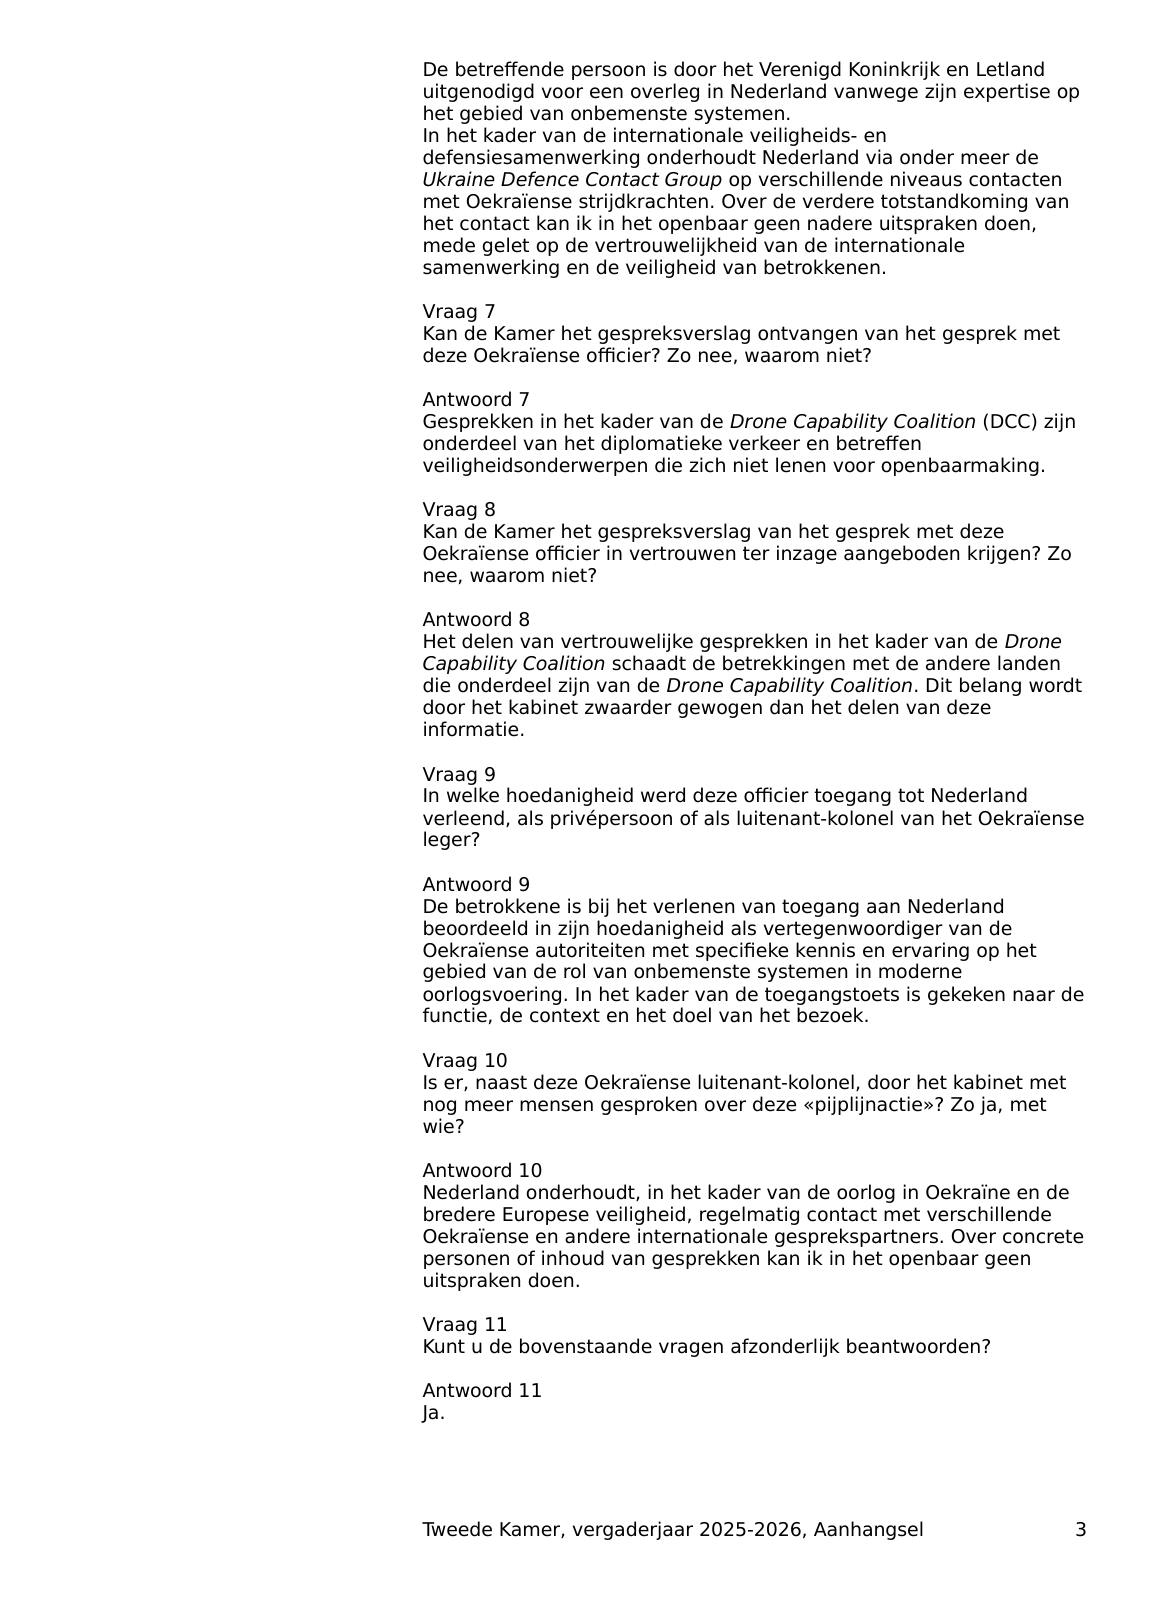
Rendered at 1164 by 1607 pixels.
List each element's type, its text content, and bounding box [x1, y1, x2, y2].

text Antwoord 10 [422, 1160, 1087, 1182]
text Kunt u de bovenstaande vragen afzonderlijk beantwoorden? [422, 1336, 1087, 1358]
text Antwoord 8 [422, 609, 1087, 631]
text Kan de Kamer het gespreksverslag ontvangen van het gesprek met deze Oekraïense officier? Zo nee, waarom niet? [422, 323, 1087, 367]
text In welke hoedanigheid werd deze officier toegang tot Nederland verleend, als privépersoon of als luitenant-kolonel van het Oekraïense leger? [422, 785, 1087, 851]
text Gesprekken in het kader van de Drone Capability Coalition (DCC) zijn onderdeel van het diplomatieke verkeer en betreffen veiligheidsonderwerpen die zich niet lenen voor openbaarmaking. [422, 411, 1087, 477]
text De betreffende persoon is door het Verenigd Koninkrijk en Letland uitgenodigd voor een overleg in Nederland vanwege zijn expertise op het gebied van onbemenste systemen. [422, 59, 1087, 125]
text Vraag 9 [422, 763, 1087, 785]
text Nederland onderhoudt, in het kader van de oorlog in Oekraïne en de bredere Europese veiligheid, regelmatig contact met verschillende Oekraïense en andere internationale gesprekspartners. Over concrete personen of inhoud van gesprekken kan ik in het openbaar geen uitspraken doen. [422, 1182, 1087, 1292]
text Het delen van vertrouwelijke gesprekken in het kader van de Drone Capability Coalition schaadt de betrekkingen met de andere landen die onderdeel zijn van de Drone Capability Coalition. Dit belang wordt door het kabinet zwaarder gewogen dan het delen van deze informatie. [422, 631, 1087, 741]
text Ja. [422, 1402, 1087, 1424]
text Antwoord 9 [422, 873, 1087, 896]
text Antwoord 11 [422, 1380, 1087, 1402]
text Vraag 10 [422, 1049, 1087, 1072]
text In het kader van de internationale veiligheids- en defensiesamenwerking onderhoudt Nederland via onder meer de Ukraine Defence Contact Group op verschillende niveaus contacten met Oekraïense strijdkrachten. Over de verdere totstandkoming van het contact kan ik in het openbaar geen nadere uitspraken doen, mede gelet op de vertrouwelijkheid van de internationale samenwerking en de veiligheid van betrokkenen. [422, 125, 1087, 279]
text Is er, naast deze Oekraïense luitenant-kolonel, door het kabinet met nog meer mensen gesproken over deze «pijplijnactie»? Zo ja, met wie? [422, 1072, 1087, 1137]
text De betrokkene is bij het verlenen van toegang aan Nederland beoordeeld in zijn hoedanigheid als vertegenwoordiger van de Oekraïense autoriteiten met specifieke kennis en ervaring op het gebied van de rol van onbemenste systemen in moderne oorlogsvoering. In het kader van de toegangstoets is gekeken naar de functie, de context en het doel van het bezoek. [422, 896, 1087, 1027]
text Kan de Kamer het gespreksverslag van het gesprek met deze Oekraïense officier in vertrouwen ter inzage aangeboden krijgen? Zo nee, waarom niet? [422, 521, 1087, 587]
text Vraag 7 [422, 301, 1087, 323]
text Antwoord 7 [422, 389, 1087, 411]
text Vraag 11 [422, 1314, 1087, 1336]
text Vraag 8 [422, 499, 1087, 521]
